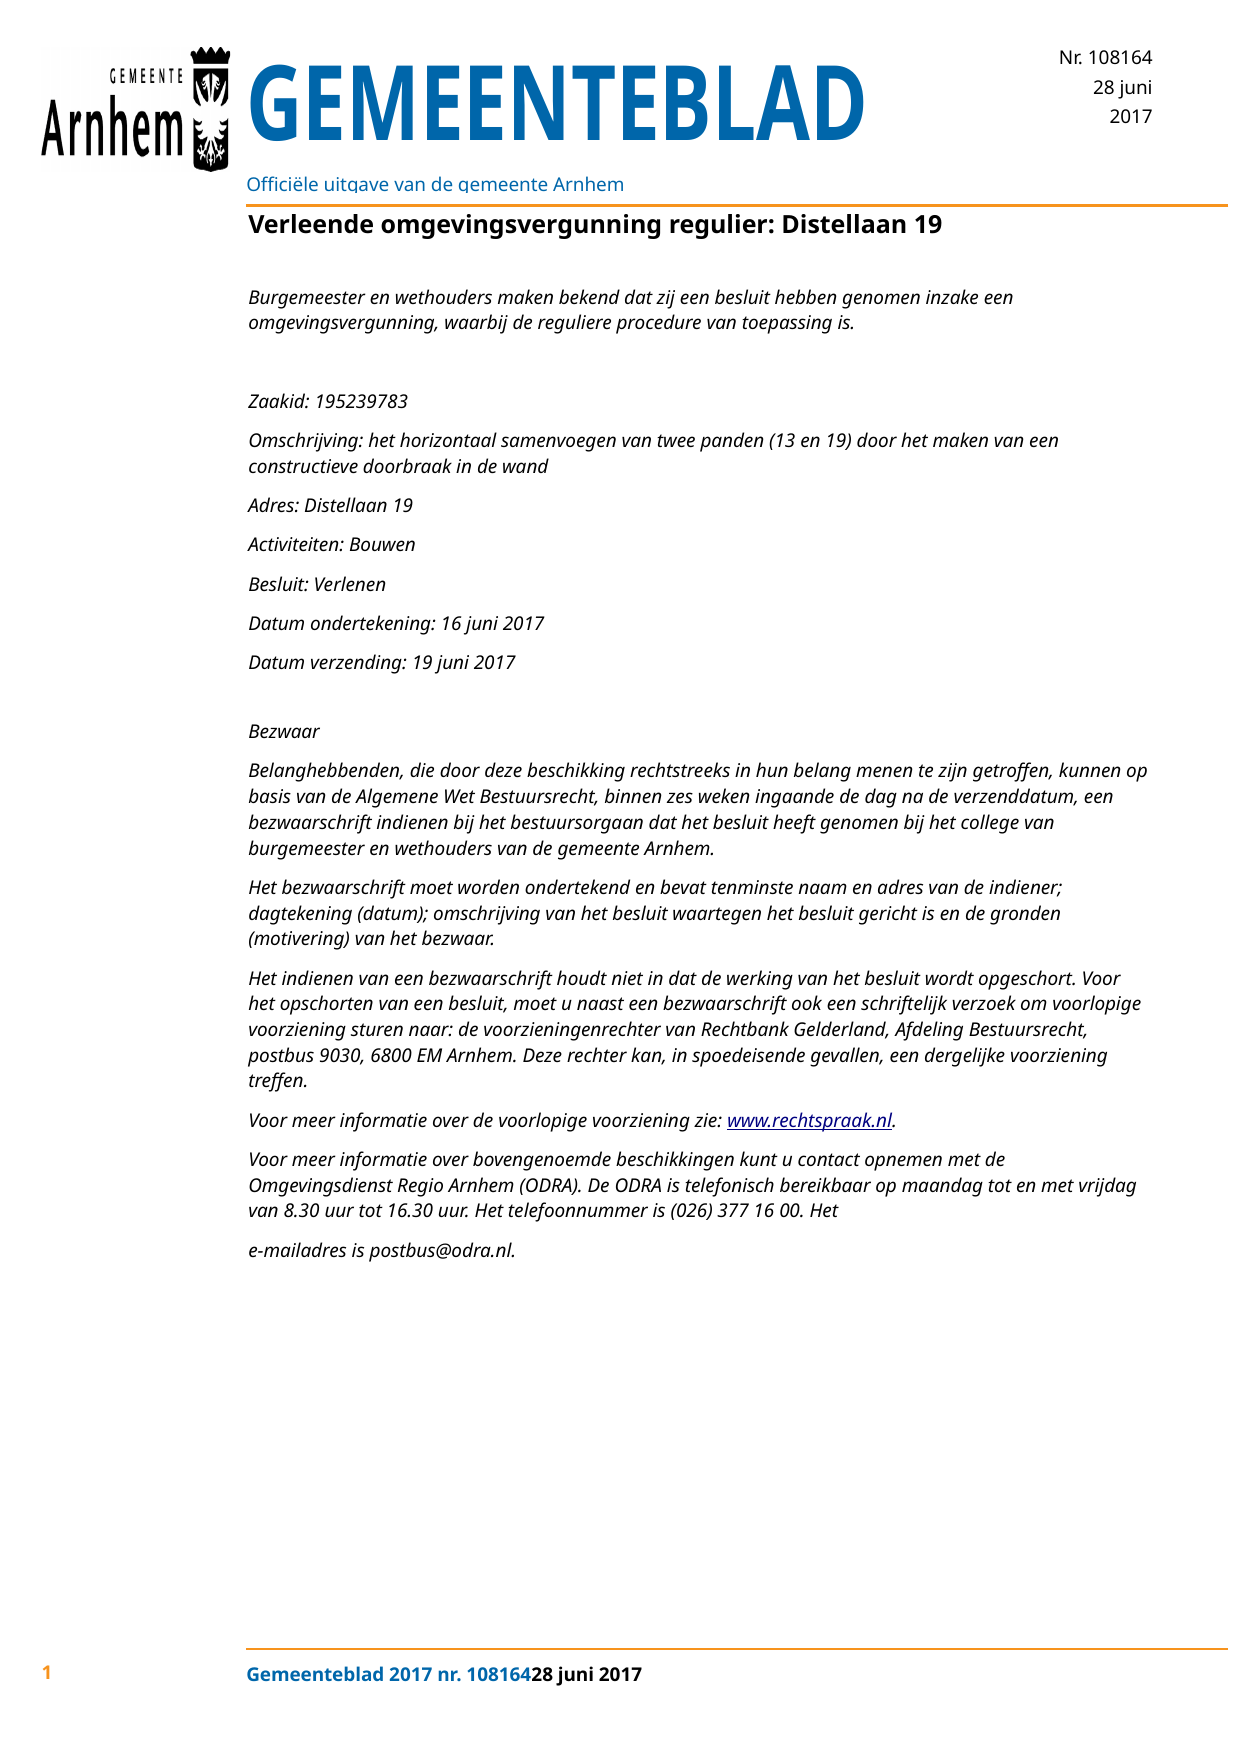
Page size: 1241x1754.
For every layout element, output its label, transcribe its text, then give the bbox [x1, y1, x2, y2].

text Datum ondertekening: 16 juni 2017 [248, 610, 1152, 636]
text Het bezwaarschrift moet worden ondertekend en bevat tenminste naam en adres van de indiener; dagtekening (datum); omschrijving van het besluit waartegen het besluit gericht is en de gronden (motivering) van het bezwaar. [248, 874, 1152, 951]
text Adres: Distellaan 19 [248, 492, 1152, 518]
text Verleende omgevingsvergunning regulier: Distellaan 19 [248, 207, 1152, 241]
text Belanghebbenden, die door deze beschikking rechtstreeks in hun belang menen te zijn getroffen, kunnen op basis van de Algemene Wet Bestuursrecht, binnen zes weken ingaande de dag na de verzenddatum, een bezwaarschrift indienen bij het bestuursorgaan dat het besluit heeft genomen bij het college van burgemeester en wethouders van de gemeente Arnhem. [248, 758, 1152, 861]
text Voor meer informatie over bovengenoemde beschikkingen kunt u contact opnemen met de Omgevingsdienst Regio Arnhem (ODRA). De ODRA is telefonisch bereikbaar op maandag tot en met vrijdag van 8.30 uur tot 16.30 uur. Het telefoonnummer is (026) 377 16 00. Het [248, 1146, 1152, 1223]
text e-mailadres is postbus@odra.nl. [248, 1237, 1152, 1263]
text Het indienen van een bezwaarschrift houdt niet in dat de werking van het besluit wordt opgeschort. Voor het opschorten van een besluit, moet u naast een bezwaarschrift ook een schriftelijk verzoek om voorlopige voorziening sturen naar: de voorzieningenrechter van Rechtbank Gelderland, Afdeling Bestuursrecht, postbus 9030, 6800 EM Arnhem. Deze rechter kan, in spoedeisende gevallen, een dergelijke voorziening treffen. [248, 965, 1152, 1093]
text Activiteiten: Bouwen [248, 532, 1152, 557]
picture [41, 47, 231, 172]
text Burgemeester en wethouders maken bekend dat zij een besluit hebben genomen inzake een omgevingsvergunning, waarbij de reguliere procedure van toepassing is. [248, 284, 1152, 335]
text Omschrijving: het horizontaal samenvoegen van twee panden (13 en 19) door het maken van een constructieve doorbraak in de wand [248, 427, 1152, 479]
text Voor meer informatie over de voorlopige voorziening zie: www.rechtspraak.nl. [248, 1107, 1152, 1133]
text Zaakid: 195239783 [248, 388, 1152, 414]
text Bezwaar [248, 718, 1152, 744]
text Besluit: Verlenen [248, 571, 1152, 597]
text Datum verzending: 19 juni 2017 [248, 649, 1152, 675]
